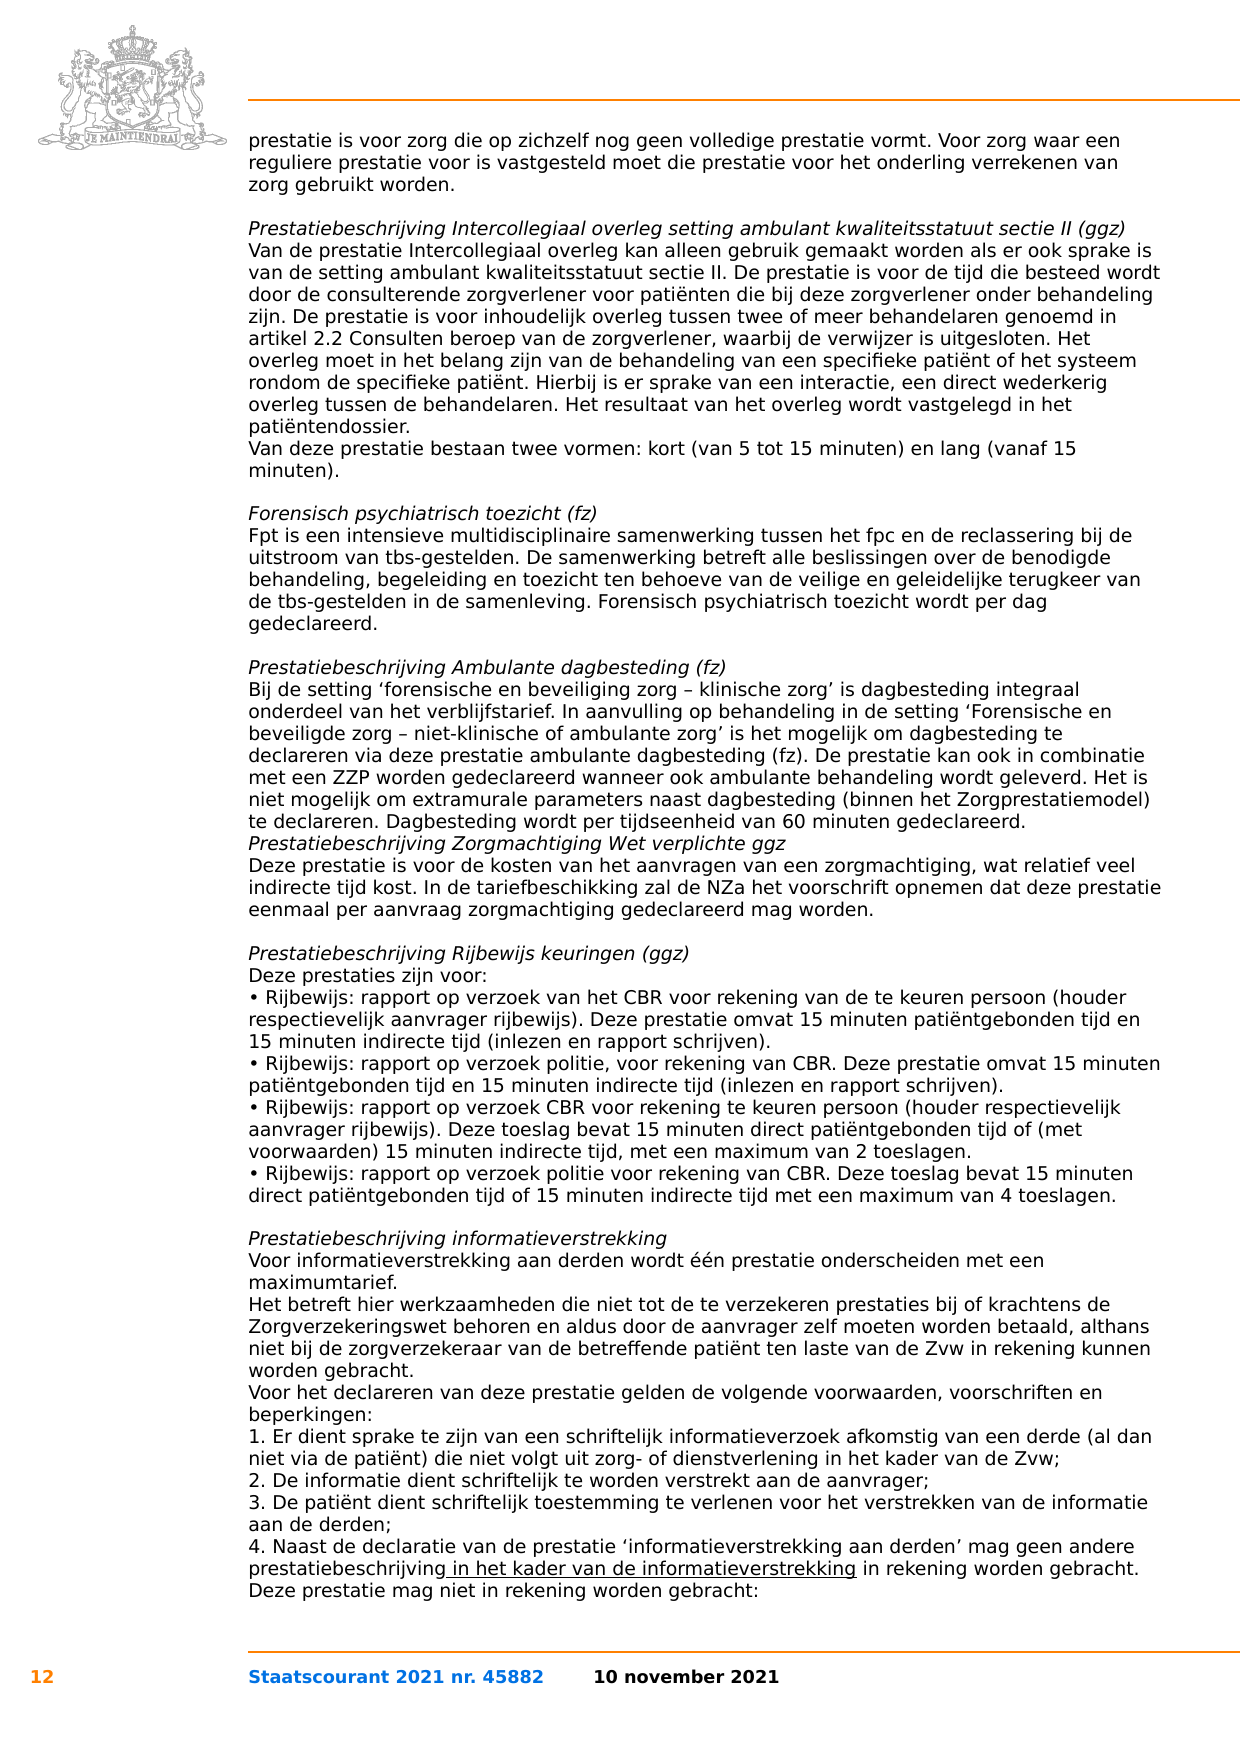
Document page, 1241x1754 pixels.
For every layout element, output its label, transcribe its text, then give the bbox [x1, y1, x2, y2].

picture [38, 25, 227, 150]
text • Rijbewijs: rapport op verzoek CBR voor rekening te keuren persoon (houder respectievelijk aanvrager rijbewijs). Deze toeslag bevat 15 minuten direct patiëntgebonden tijd of (met voorwaarden) 15 minuten indirecte tijd, met een maximum van 2 toeslagen. [248, 1097, 1163, 1162]
text Deze prestatie is voor de kosten van het aanvragen van een zorgmachtiging, wat relatief veel indirecte tijd kost. In de tariefbeschikking zal de NZa het voorschrift opnemen dat deze prestatie eenmaal per aanvraag zorgmachtiging gedeclareerd mag worden. [248, 855, 1163, 921]
text 3. De patiënt dient schriftelijk toestemming te verlenen voor het verstrekken van de informatie aan de derden; [248, 1492, 1163, 1536]
text • Rijbewijs: rapport op verzoek politie, voor rekening van CBR. Deze prestatie omvat 15 minuten patiëntgebonden tijd en 15 minuten indirecte tijd (inlezen en rapport schrijven). [248, 1053, 1163, 1097]
subtitle Forensisch psychiatrisch toezicht (fz) [248, 503, 1163, 525]
text Bij de setting ‘forensische en beveiliging zorg – klinische zorg’ is dagbesteding integraal onderdeel van het verblijfstarief. In aanvulling op behandeling in de setting ‘Forensische en beveiligde zorg – niet-klinische of ambulante zorg’ is het mogelijk om dagbesteding te declareren via deze prestatie ambulante dagbesteding (fz). De prestatie kan ook in combinatie met een ZZP worden gedeclareerd wanneer ook ambulante behandeling wordt geleverd. Het is niet mogelijk om extramurale parameters naast dagbesteding (binnen het Zorgprestatiemodel) te declareren. Dagbesteding wordt per tijdseenheid van 60 minuten gedeclareerd. Prestatiebeschrijving Zorgmachtiging Wet verplichte ggz [248, 679, 1163, 855]
text 1. Er dient sprake te zijn van een schriftelijk informatieverzoek afkomstig van een derde (al dan niet via de patiënt) die niet volgt uit zorg- of dienstverlening in het kader van de Zvw; [248, 1426, 1163, 1470]
text 2. De informatie dient schriftelijk te worden verstrekt aan de aanvrager; [248, 1470, 1163, 1492]
text Voor het declareren van deze prestatie gelden de volgende voorwaarden, voorschriften en beperkingen: [248, 1382, 1163, 1426]
text Deze prestaties zijn voor: [248, 965, 1163, 987]
subtitle Prestatiebeschrijving informatieverstrekking [248, 1228, 1163, 1250]
text Deze prestatie mag niet in rekening worden gebracht: [248, 1580, 1163, 1602]
text 4. Naast de declaratie van de prestatie ‘informatieverstrekking aan derden’ mag geen andere prestatiebeschrijving in het kader van de informatieverstrekking in rekening worden gebracht. [248, 1536, 1163, 1580]
text • Rijbewijs: rapport op verzoek politie voor rekening van CBR. Deze toeslag bevat 15 minuten direct patiëntgebonden tijd of 15 minuten indirecte tijd met een maximum van 4 toeslagen. [248, 1162, 1163, 1206]
text Van de prestatie Intercollegiaal overleg kan alleen gebruik gemaakt worden als er ook sprake is van de setting ambulant kwaliteitsstatuut sectie II. De prestatie is voor de tijd die besteed wordt door de consulterende zorgverlener voor patiënten die bij deze zorgverlener onder behandeling zijn. De prestatie is voor inhoudelijk overleg tussen twee of meer behandelaren genoemd in artikel 2.2 Consulten beroep van de zorgverlener, waarbij de verwijzer is uitgesloten. Het overleg moet in het belang zijn van de behandeling van een specifieke patiënt of het systeem rondom de specifieke patiënt. Hierbij is er sprake van een interactie, een direct wederkerig overleg tussen de behandelaren. Het resultaat van het overleg wordt vastgelegd in het patiëntendossier. [248, 240, 1163, 437]
text Het betreft hier werkzaamheden die niet tot de te verzekeren prestaties bij of krachtens de Zorgverzekeringswet behoren en aldus door de aanvrager zelf moeten worden betaald, althans niet bij de zorgverzekeraar van de betreffende patiënt ten laste van de Zvw in rekening kunnen worden gebracht. [248, 1294, 1163, 1382]
text Voor informatieverstrekking aan derden wordt één prestatie onderscheiden met een maximumtarief. [248, 1250, 1163, 1294]
subtitle Prestatiebeschrijving Ambulante dagbesteding (fz) [248, 657, 1163, 679]
text • Rijbewijs: rapport op verzoek van het CBR voor rekening van de te keuren persoon (houder respectievelijk aanvrager rijbewijs). Deze prestatie omvat 15 minuten patiëntgebonden tijd en 15 minuten indirecte tijd (inlezen en rapport schrijven). [248, 987, 1163, 1053]
text Van deze prestatie bestaan twee vormen: kort (van 5 tot 15 minuten) en lang (vanaf 15 minuten). [248, 437, 1163, 481]
subtitle Prestatiebeschrijving Intercollegiaal overleg setting ambulant kwaliteitsstatuut sectie II (ggz) [248, 218, 1163, 240]
text Fpt is een intensieve multidisciplinaire samenwerking tussen het fpc en de reclassering bij de uitstroom van tbs-gestelden. De samenwerking betreft alle beslissingen over de benodigde behandeling, begeleiding en toezicht ten behoeve van de veilige en geleidelijke terugkeer van de tbs-gestelden in de samenleving. Forensisch psychiatrisch toezicht wordt per dag gedeclareerd. [248, 525, 1163, 635]
subtitle Prestatiebeschrijving Rijbewijs keuringen (ggz) [248, 943, 1163, 965]
text prestatie is voor zorg die op zichzelf nog geen volledige prestatie vormt. Voor zorg waar een reguliere prestatie voor is vastgesteld moet die prestatie voor het onderling verrekenen van zorg gebruikt worden. [248, 130, 1163, 196]
